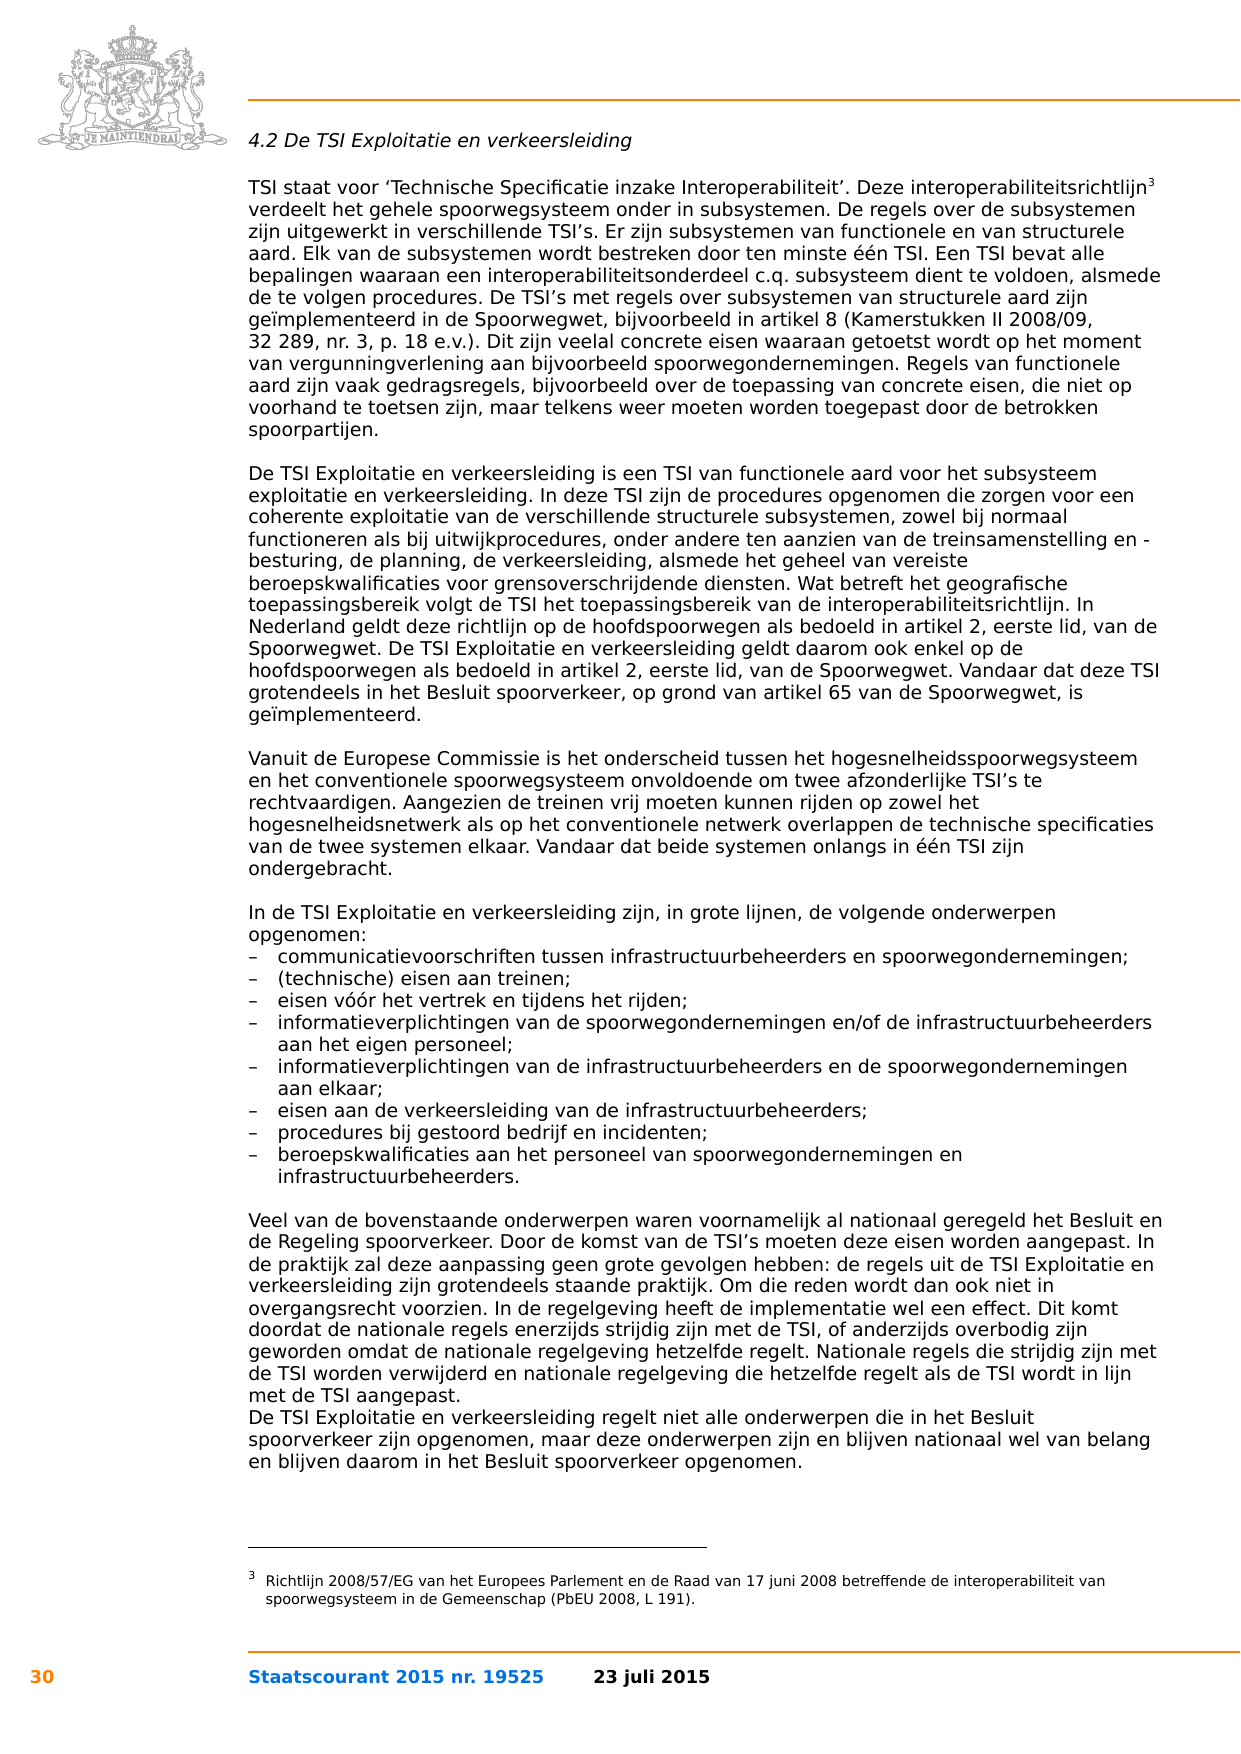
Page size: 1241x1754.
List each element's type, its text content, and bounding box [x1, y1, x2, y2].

text – informatieverplichtingen van de infrastructuurbeheerders en de spoorwegondernemingen aan elkaar; [248, 1056, 1163, 1100]
picture [38, 25, 227, 150]
text De TSI Exploitatie en verkeersleiding is een TSI van functionele aard voor het subsysteem exploitatie en verkeersleiding. In deze TSI zijn de procedures opgenomen die zorgen voor een coherente exploitatie van de verschillende structurele subsystemen, zowel bij normaal functioneren als bij uitwijkprocedures, onder andere ten aanzien van de treinsamenstelling en -besturing, de planning, de verkeersleiding, alsmede het geheel van vereiste beroepskwalificaties voor grensoverschrijdende diensten. Wat betreft het geografische toepassingsbereik volgt de TSI het toepassingsbereik van de interoperabiliteitsrichtlijn. In Nederland geldt deze richtlijn op de hoofdspoorwegen als bedoeld in artikel 2, eerste lid, van de Spoorwegwet. De TSI Exploitatie en verkeersleiding geldt daarom ook enkel op de hoofdspoorwegen als bedoeld in artikel 2, eerste lid, van de Spoorwegwet. Vandaar dat deze TSI grotendeels in het Besluit spoorverkeer, op grond van artikel 65 van de Spoorwegwet, is geïmplementeerd. [248, 462, 1163, 726]
text – eisen vóór het vertrek en tijdens het rijden; [248, 990, 1163, 1012]
text TSI staat voor ‘Technische Specificatie inzake Interoperabiliteit’. Deze interoperabiliteitsrichtlijn verdeelt het gehele spoorwegsysteem onder in subsystemen. De regels over de subsystemen zijn uitgewerkt in verschillende TSI’s. Er zijn subsystemen van functionele en van structurele aard. Elk van de subsystemen wordt bestreken door ten minste één TSI. Een TSI bevat alle bepalingen waaraan een interoperabiliteitsonderdeel c.q. subsysteem dient te voldoen, alsmede de te volgen procedures. De TSI’s met regels over subsystemen van structurele aard zijn geïmplementeerd in de Spoorwegwet, bijvoorbeeld in artikel 8 (Kamerstukken II 2008/09, 32 289, nr. 3, p. 18 e.v.). Dit zijn veelal concrete eisen waaraan getoetst wordt op het moment van vergunningverlening aan bijvoorbeeld spoorwegondernemingen. Regels van functionele aard zijn vaak gedragsregels, bijvoorbeeld over de toepassing van concrete eisen, die niet op voorhand te toetsen zijn, maar telkens weer moeten worden toegepast door de betrokken spoorpartijen. [248, 177, 1163, 441]
text In de TSI Exploitatie en verkeersleiding zijn, in grote lijnen, de volgende onderwerpen opgenomen: [248, 902, 1163, 946]
text – procedures bij gestoord bedrijf en incidenten; [248, 1122, 1163, 1144]
text – beroepskwalificaties aan het personeel van spoorwegondernemingen en infrastructuurbeheerders. [248, 1144, 1163, 1188]
text – communicatievoorschriften tussen infrastructuurbeheerders en spoorwegondernemingen; [248, 946, 1163, 968]
subtitle 4.2 De TSI Exploitatie en verkeersleiding [248, 130, 1163, 152]
text – eisen aan de verkeersleiding van de infrastructuurbeheerders; [248, 1100, 1163, 1122]
text – informatieverplichtingen van de spoorwegondernemingen en/of de infrastructuurbeheerders aan het eigen personeel; [248, 1012, 1163, 1056]
text Veel van de bovenstaande onderwerpen waren voornamelijk al nationaal geregeld het Besluit en de Regeling spoorverkeer. Door de komst van de TSI’s moeten deze eisen worden aangepast. In de praktijk zal deze aanpassing geen grote gevolgen hebben: de regels uit de TSI Exploitatie en verkeersleiding zijn grotendeels staande praktijk. Om die reden wordt dan ook niet in overgangsrecht voorzien. In de regelgeving heeft de implementatie wel een effect. Dit komt doordat de nationale regels enerzijds strijdig zijn met de TSI, of anderzijds overbodig zijn geworden omdat de nationale regelgeving hetzelfde regelt. Nationale regels die strijdig zijn met de TSI worden verwijderd en nationale regelgeving die hetzelfde regelt als de TSI wordt in lijn met de TSI aangepast. [248, 1209, 1163, 1407]
text – (technische) eisen aan treinen; [248, 968, 1163, 990]
text De TSI Exploitatie en verkeersleiding regelt niet alle onderwerpen die in het Besluit spoorverkeer zijn opgenomen, maar deze onderwerpen zijn en blijven nationaal wel van belang en blijven daarom in het Besluit spoorverkeer opgenomen. [248, 1407, 1163, 1473]
text Vanuit de Europese Commissie is het onderscheid tussen het hogesnelheidsspoorwegsysteem en het conventionele spoorwegsysteem onvoldoende om twee afzonderlijke TSI’s te rechtvaardigen. Aangezien de treinen vrij moeten kunnen rijden op zowel het hogesnelheidsnetwerk als op het conventionele netwerk overlappen de technische specificaties van de twee systemen elkaar. Vandaar dat beide systemen onlangs in één TSI zijn ondergebracht. [248, 748, 1163, 880]
text Richtlijn 2008/57/EG van het Europees Parlement en de Raad van 17 juni 2008 betreffende de interoperabiliteit van spoorwegsysteem in de Gemeenschap (PbEU 2008, L 191). [248, 1569, 1163, 1608]
